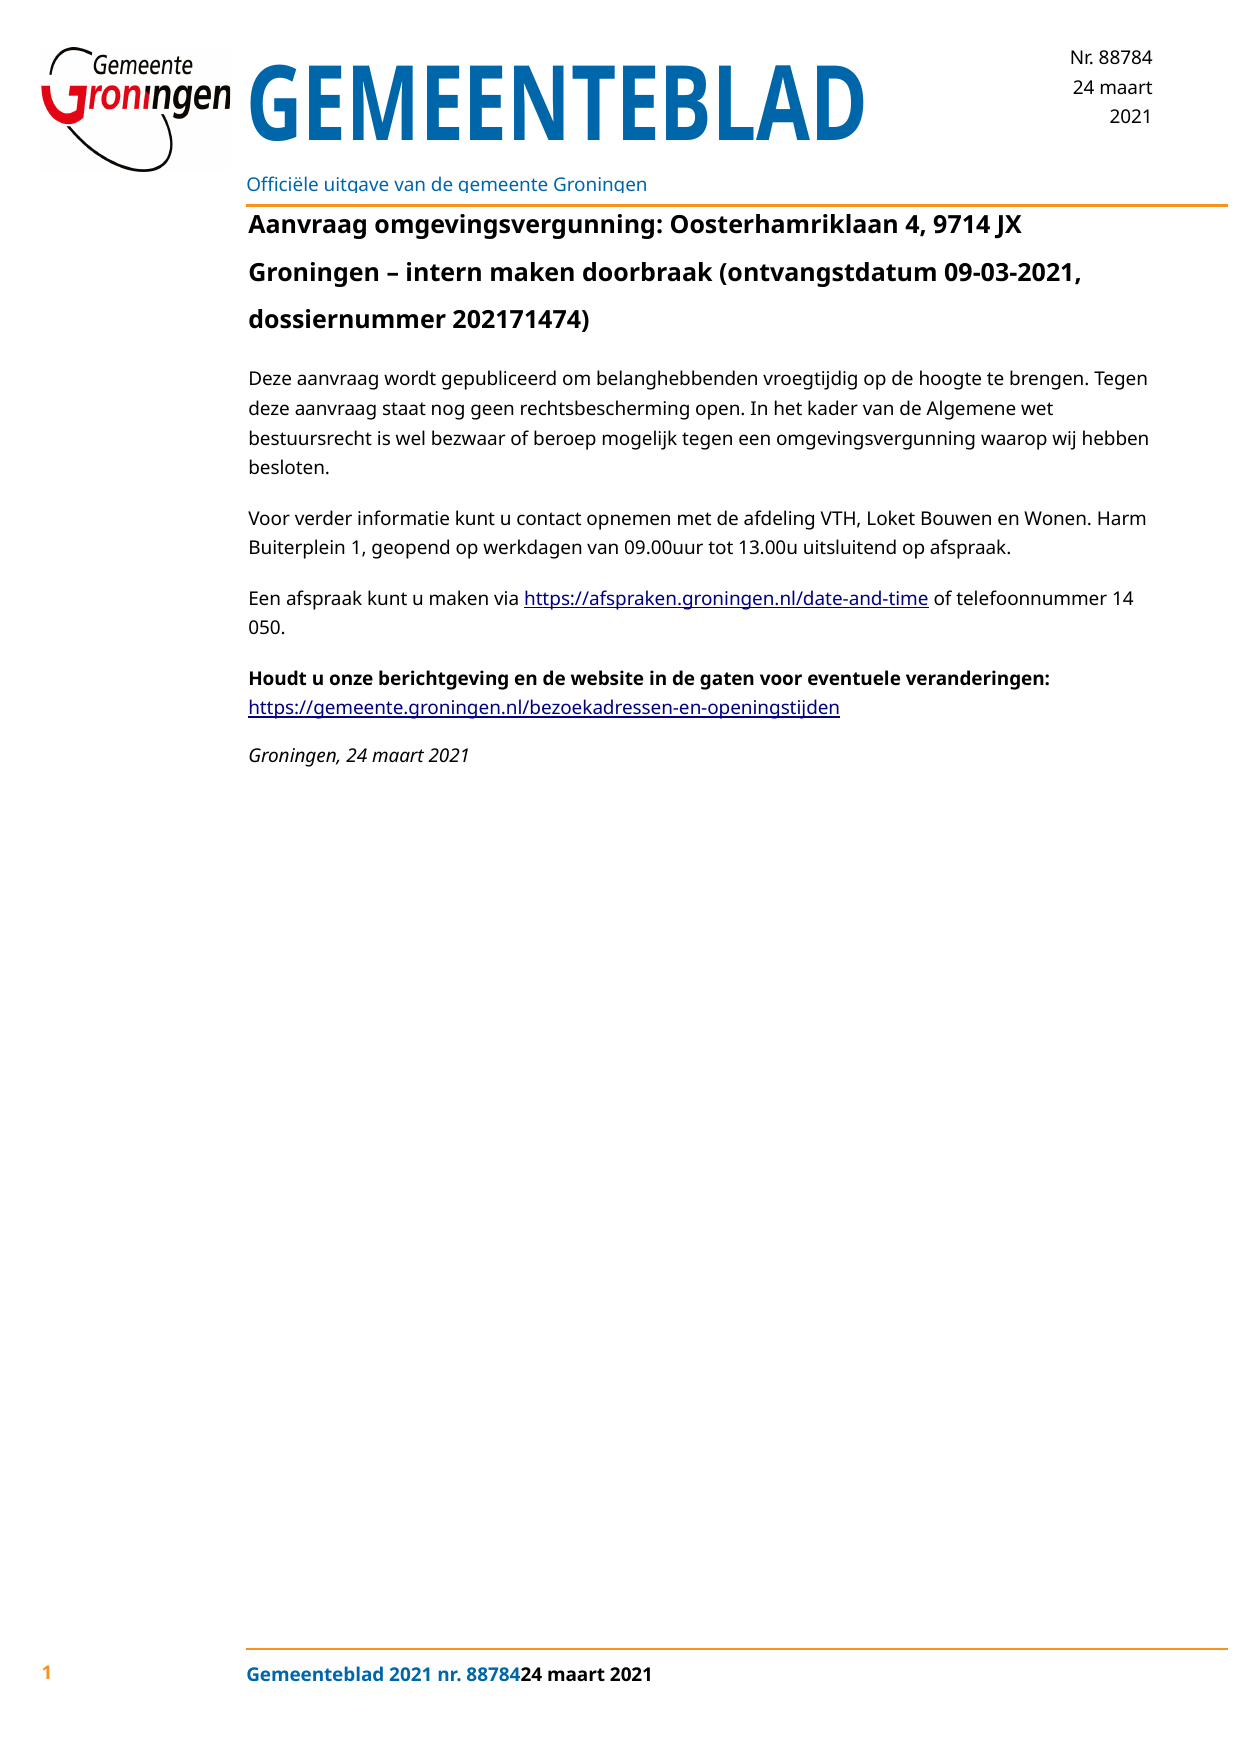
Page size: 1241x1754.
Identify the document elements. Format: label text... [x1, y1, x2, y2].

text Groningen, 24 maart 2021 [248, 742, 1152, 768]
text Houdt u onze berichtgeving en de website in de gaten voor eventuele veranderingen: https://gemeente.groningen.nl/bezoekadressen-en-openingstijden [248, 665, 1152, 720]
picture [41, 47, 231, 172]
text Deze aanvraag wordt gepubliceerd om belanghebbenden vroegtijdig op de hoogte te brengen. Tegen deze aanvraag staat nog geen rechtsbescherming open. In het kader van de Algemene wet bestuursrecht is wel bezwaar of beroep mogelijk tegen een omgevingsvergunning waarop wij hebben besloten. [248, 366, 1152, 480]
text Een afspraak kunt u maken via https://afspraken.groningen.nl/date-and-time of telefoonnummer 14 050. [248, 585, 1152, 640]
text Voor verder informatie kunt u contact opnemen met de afdeling VTH, Loket Bouwen en Wonen. Harm Buiterplein 1, geopend op werkdagen van 09.00uur tot 13.00u uitsluitend op afspraak. [248, 505, 1152, 560]
text Aanvraag omgevingsvergunning: Oosterhamriklaan 4, 9714 JX Groningen – intern maken doorbraak (ontvangstdatum 09-03-2021, dossiernummer 202171474) [248, 207, 1152, 336]
